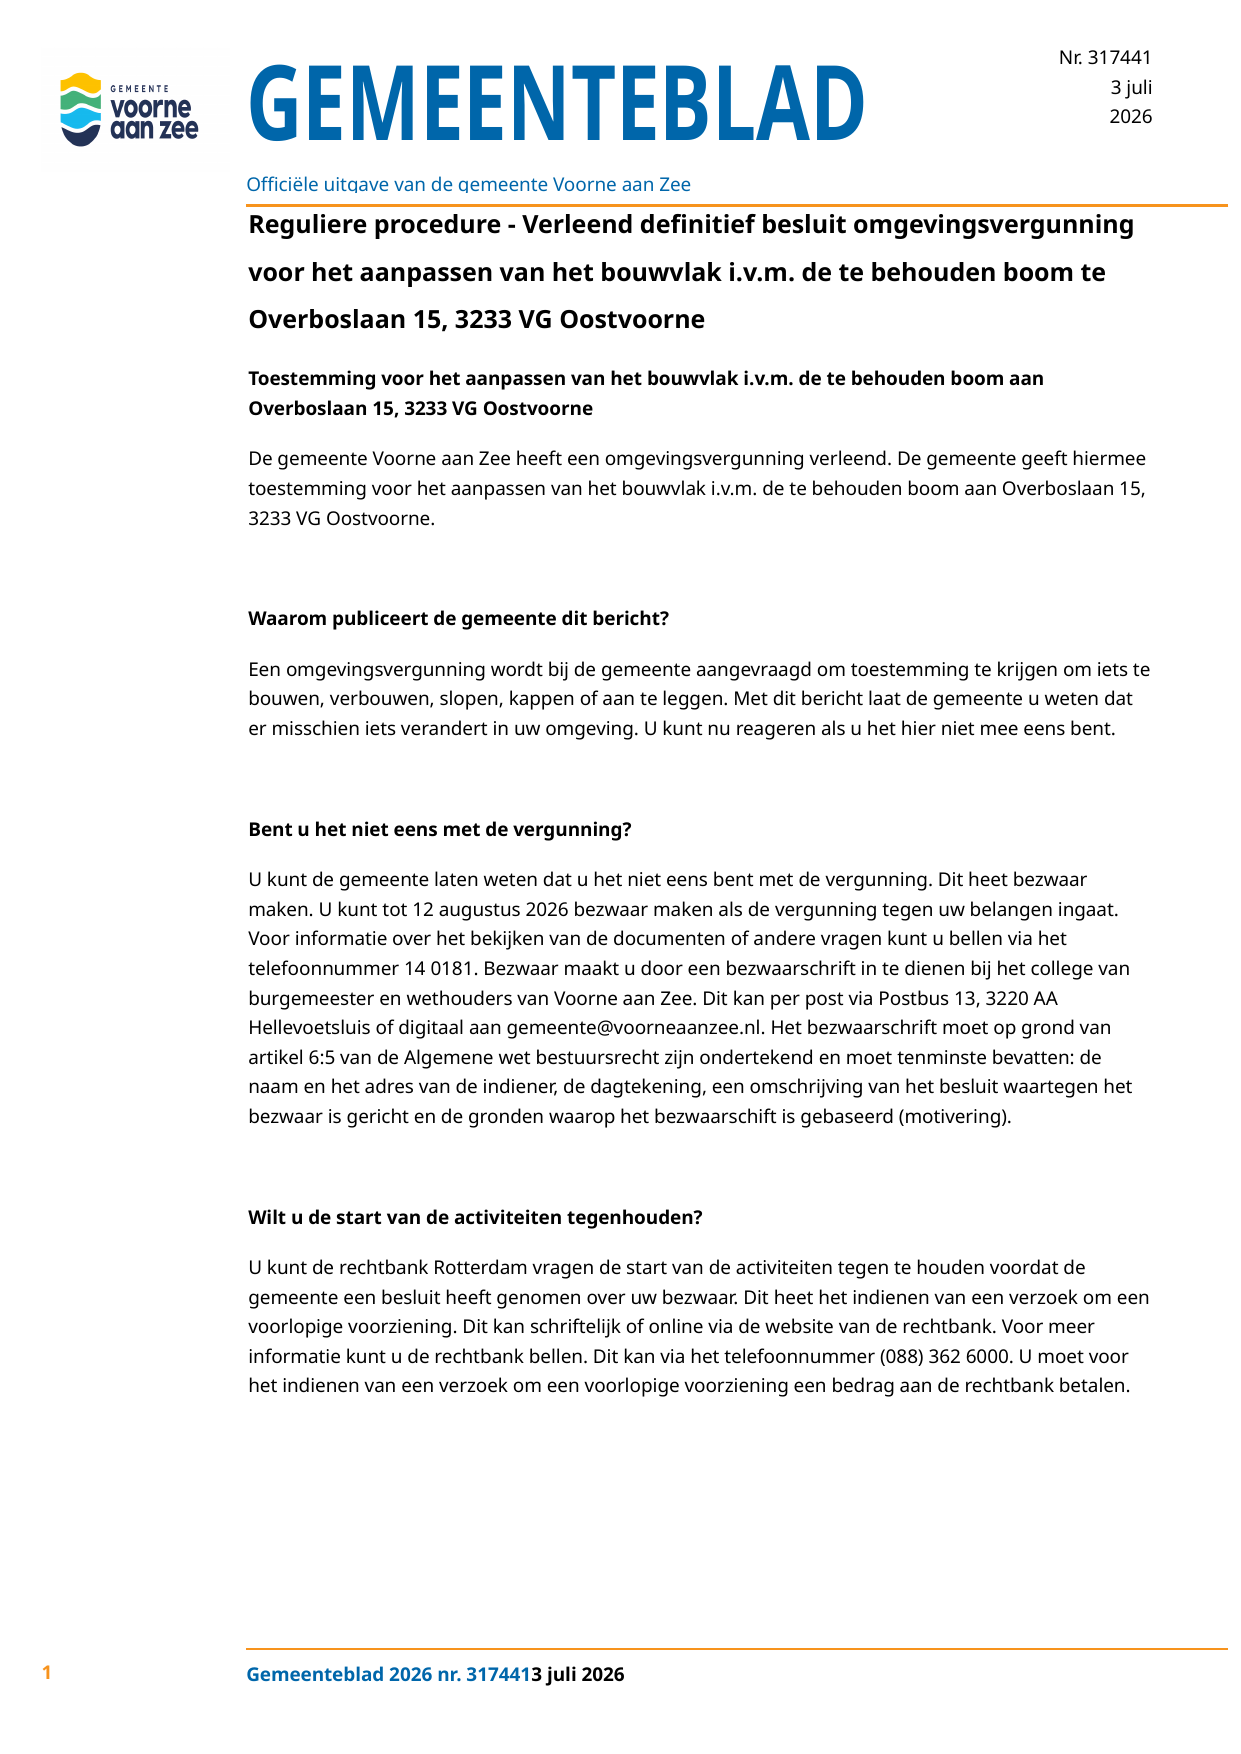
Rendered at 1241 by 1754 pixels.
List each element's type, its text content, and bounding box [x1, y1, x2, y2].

text Bent u het niet eens met de vergunning? [248, 816, 1152, 842]
text Een omgevingsvergunning wordt bij de gemeente aangevraagd om toestemming te krijgen om iets te bouwen, verbouwen, slopen, kappen of aan te leggen. Met dit bericht laat de gemeente u weten dat er misschien iets verandert in uw omgeving. U kunt nu reageren als u het hier niet mee eens bent. [248, 656, 1152, 741]
text De gemeente Voorne aan Zee heeft een omgevingsvergunning verleend. De gemeente geeft hiermee toestemming voor het aanpassen van het bouwvlak i.v.m. de te behouden boom aan Overboslaan 15, 3233 VG Oostvoorne. [248, 446, 1152, 530]
text Toestemming voor het aanpassen van het bouwvlak i.v.m. de te behouden boom aan Overboslaan 15, 3233 VG Oostvoorne [248, 366, 1152, 421]
text Waarom publiceert de gemeente dit bericht? [248, 606, 1152, 631]
text U kunt de gemeente laten weten dat u het niet eens bent met de vergunning. Dit heet bezwaar maken. U kunt tot 12 augustus 2026 bezwaar maken als de vergunning tegen uw belangen ingaat. Voor informatie over het bekijken van de documenten of andere vragen kunt u bellen via het telefoonnummer 14 0181. Bezwaar maakt u door een bezwaarschrift in te dienen bij het college van burgemeester en wethouders van Voorne aan Zee. Dit kan per post via Postbus 13, 3220 AA Hellevoetsluis of digitaal aan gemeente@voorneaanzee.nl. Het bezwaarschrift moet op grond van artikel 6:5 van de Algemene wet bestuursrecht zijn ondertekend en moet tenminste bevatten: de naam en het adres van de indiener, de dagtekening, een omschrijving van het besluit waartegen het bezwaar is gericht en de gronden waarop het bezwaarschift is gebaseerd (motivering). [248, 866, 1152, 1129]
text U kunt de rechtbank Rotterdam vragen de start van de activiteiten tegen te houden voordat de gemeente een besluit heeft genomen over uw bezwaar. Dit heet het indienen van een verzoek om een voorlopige voorziening. Dit kan schriftelijk of online via de website van de rechtbank. Voor meer informatie kunt u de rechtbank bellen. Dit kan via het telefoonnummer (088) 362 6000. U moet voor het indienen van een verzoek om een voorlopige voorziening een bedrag aan de rechtbank betalen. [248, 1254, 1152, 1398]
text Reguliere procedure - Verleend definitief besluit omgevingsvergunning voor het aanpassen van het bouwvlak i.v.m. de te behouden boom te Overboslaan 15, 3233 VG Oostvoorne [248, 207, 1152, 336]
picture [41, 47, 231, 172]
text Wilt u de start van de activiteiten tegenhouden? [248, 1204, 1152, 1229]
